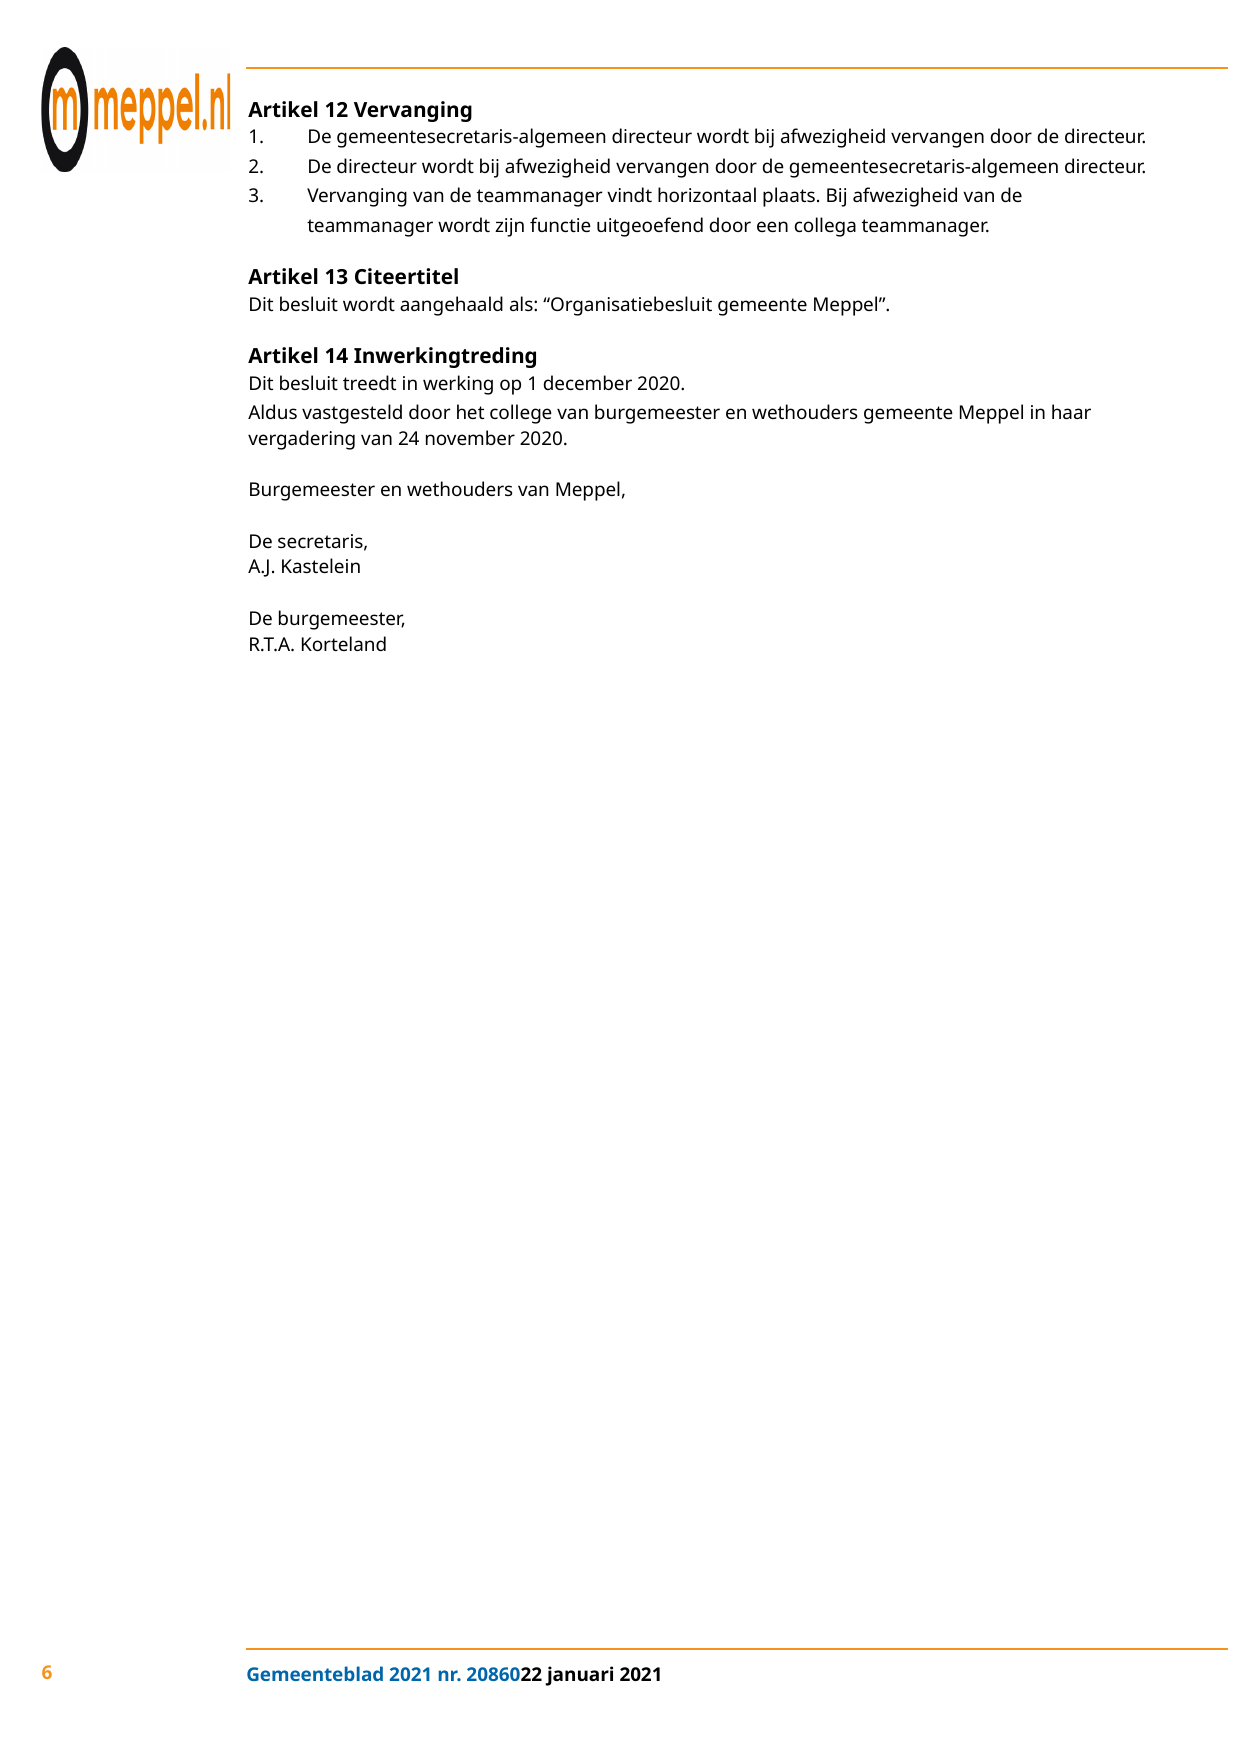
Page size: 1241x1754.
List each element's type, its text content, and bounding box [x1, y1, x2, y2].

list De directeur wordt bij afwezigheid vervangen door de gemeentesecretaris-algemeen directeur. [248, 153, 1152, 178]
text Aldus vastgesteld door het college van burgemeester en wethouders gemeente Meppel in haar vergadering van 24 november 2020. [248, 399, 1152, 451]
text Artikel 13 Citeertitel [248, 262, 1152, 291]
list Vervanging van de teammanager vindt horizontaal plaats. Bij afwezigheid van de teammanager wordt zijn functie uitgeoefend door een collega teammanager. [248, 182, 1152, 238]
text R.T.A. Korteland [248, 631, 1152, 657]
picture [41, 47, 231, 172]
text Dit besluit treedt in werking op 1 december 2020. [248, 370, 1152, 395]
text A.J. Kastelein [248, 554, 1152, 579]
text De burgemeester, [248, 605, 1152, 631]
text De secretaris, [248, 528, 1152, 554]
text Artikel 14 Inwerkingtreding [248, 341, 1152, 370]
text Burgemeester en wethouders van Meppel, [248, 476, 1152, 502]
text Artikel 12 Vervanging [248, 95, 1152, 123]
list De gemeentesecretaris-algemeen directeur wordt bij afwezigheid vervangen door de directeur. [248, 123, 1152, 149]
text Dit besluit wordt aangehaald als: “Organisatiebesluit gemeente Meppel”. [248, 291, 1152, 317]
